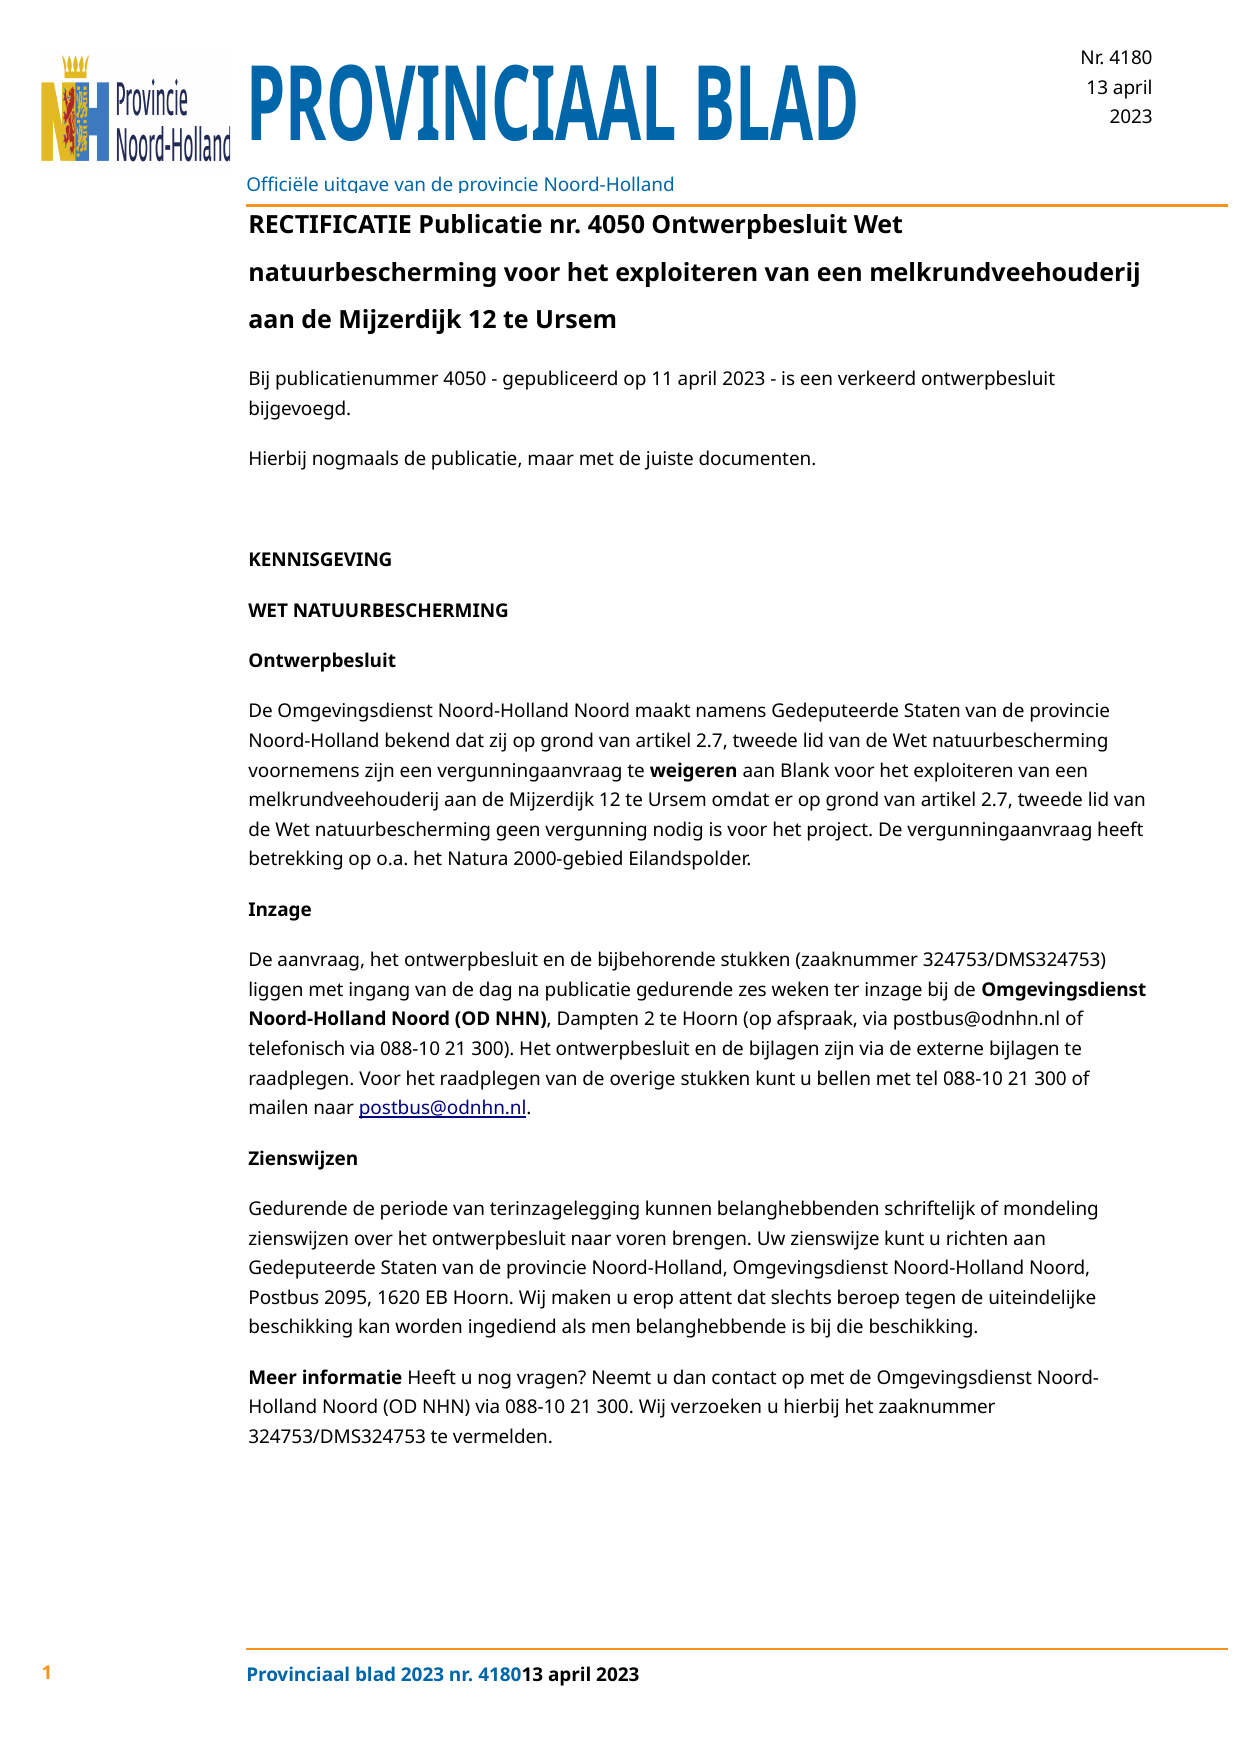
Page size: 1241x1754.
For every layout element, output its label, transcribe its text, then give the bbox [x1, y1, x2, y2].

text RECTIFICATIE Publicatie nr. 4050 Ontwerpbesluit Wet natuurbescherming voor het exploiteren van een melkrundveehouderij aan de Mijzerdijk 12 te Ursem [248, 207, 1152, 336]
picture [41, 47, 231, 172]
text Ontwerpbesluit [248, 647, 1152, 673]
text KENNISGEVING [248, 546, 1152, 572]
text Hierbij nogmaals de publicatie, maar met de juiste documenten. [248, 446, 1152, 471]
text De Omgevingsdienst Noord-Holland Noord maakt namens Gedeputeerde Staten van de provincie Noord-Holland bekend dat zij op grond van artikel 2.7, tweede lid van de Wet natuurbescherming voornemens zijn een vergunningaanvraag te weigeren aan Blank voor het exploiteren van een melkrundveehouderij aan de Mijzerdijk 12 te Ursem omdat er op grond van artikel 2.7, tweede lid van de Wet natuurbescherming geen vergunning nodig is voor het project. De vergunningaanvraag heeft betrekking op o.a. het Natura 2000-gebied Eilandspolder. [248, 698, 1152, 871]
text De aanvraag, het ontwerpbesluit en de bijbehorende stukken (zaaknummer 324753/DMS324753) liggen met ingang van de dag na publicatie gedurende zes weken ter inzage bij de Omgevingsdienst Noord-Holland Noord (OD NHN), Dampten 2 te Hoorn (op afspraak, via postbus@odnhn.nl of telefonisch via 088-10 21 300). Het ontwerpbesluit en de bijlagen zijn via de externe bijlagen te raadplegen. Voor het raadplegen van de overige stukken kunt u bellen met tel 088-10 21 300 of mailen naar postbus@odnhn.nl. [248, 946, 1152, 1120]
text Zienswijzen [248, 1145, 1152, 1170]
text WET NATUURBESCHERMING [248, 597, 1152, 622]
text Gedurende de periode van terinzagelegging kunnen belanghebbenden schriftelijk of mondeling zienswijzen over het ontwerpbesluit naar voren brengen. Uw zienswijze kunt u richten aan Gedeputeerde Staten van de provincie Noord-Holland, Omgevingsdienst Noord-Holland Noord, Postbus 2095, 1620 EB Hoorn. Wij maken u erop attent dat slechts beroep tegen de uiteindelijke beschikking kan worden ingediend als men belanghebbende is bij die beschikking. [248, 1195, 1152, 1339]
text Meer informatie Heeft u nog vragen? Neemt u dan contact op met de Omgevingsdienst Noord-Holland Noord (OD NHN) via 088-10 21 300. Wij verzoeken u hierbij het zaaknummer 324753/DMS324753 te vermelden. [248, 1364, 1152, 1449]
text Bij publicatienummer 4050 - gepubliceerd op 11 april 2023 - is een verkeerd ontwerpbesluit bijgevoegd. [248, 366, 1152, 421]
text Inzage [248, 896, 1152, 922]
